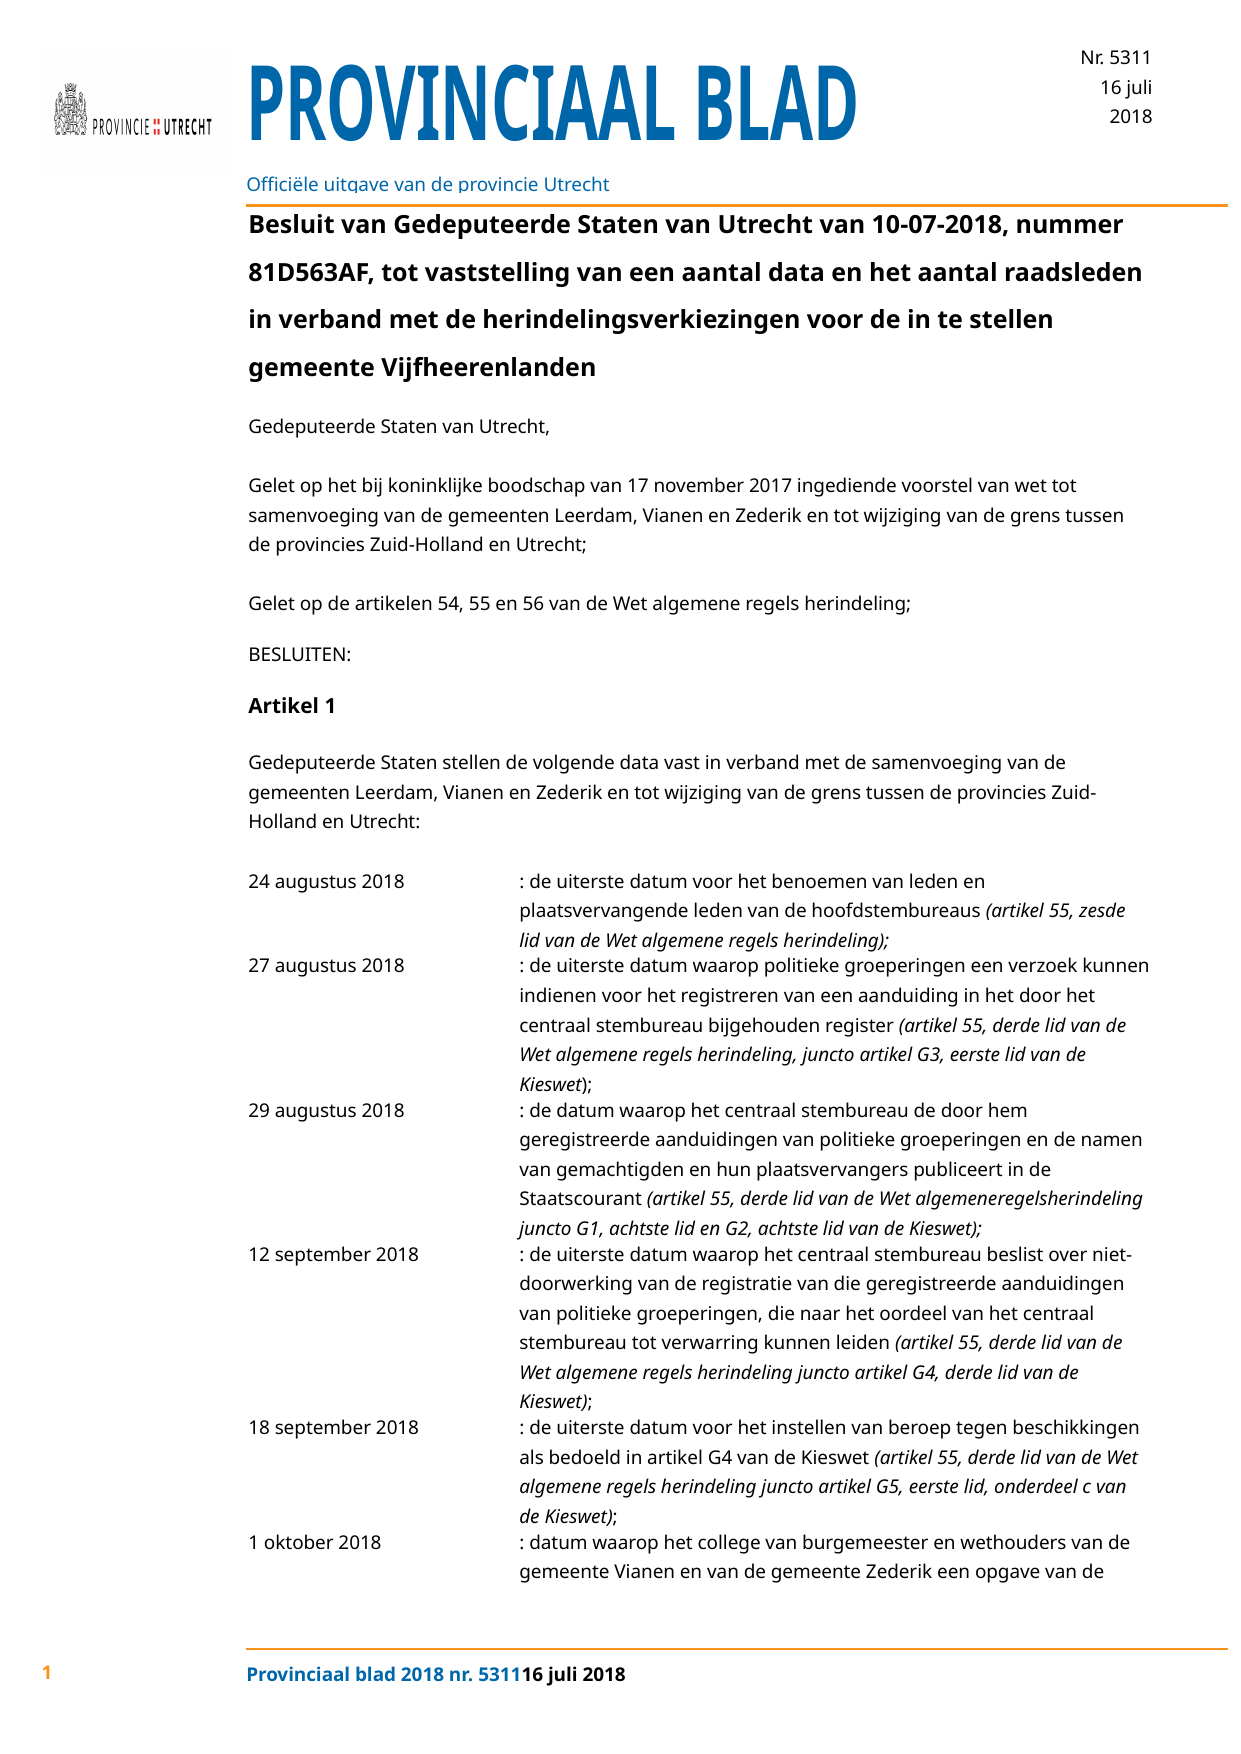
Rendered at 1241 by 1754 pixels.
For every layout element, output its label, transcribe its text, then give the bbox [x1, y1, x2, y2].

text Gedeputeerde Staten van Utrecht, [248, 413, 1152, 439]
text Artikel 1 [248, 691, 1152, 720]
table_cell : datum waarop het college van burgemeester en wethouders van de gemeente Vianen en van de gemeente Zederik een opgave van de [519, 1529, 1152, 1584]
table_cell : de uiterste datum voor het instellen van beroep tegen beschikkingen als bedoeld in artikel G4 van de Kieswet (artikel 55, derde lid van de Wet algemene regels herindeling juncto artikel G5, eerste lid, onderdeel c van de Kieswet); [519, 1415, 1152, 1529]
text Gelet op het bij koninklijke boodschap van 17 november 2017 ingediende voorstel van wet tot samenvoeging van de gemeenten Leerdam, Vianen en Zederik en tot wijziging van de grens tussen de provincies Zuid-Holland en Utrecht; [248, 472, 1152, 557]
text BESLUITEN: [248, 641, 1152, 667]
table_cell 1 oktober 2018 [248, 1529, 519, 1584]
text Gelet op de artikelen 54, 55 en 56 van de Wet algemene regels herindeling; [248, 591, 1152, 616]
picture [41, 47, 231, 172]
table_cell : de uiterste datum waarop het centraal stembureau beslist over niet-doorwerking van de registratie van die geregistreerde aanduidingen van politieke groeperingen, die naar het oordeel van het centraal stembureau tot verwarring kunnen leiden (artikel 55, derde lid van de Wet algemene regels herindeling juncto artikel G4, derde lid van de Kieswet); [519, 1241, 1152, 1414]
table_cell 18 september 2018 [248, 1415, 519, 1529]
table_cell 27 augustus 2018 [248, 953, 519, 1097]
table_header 24 augustus 2018 [248, 868, 519, 953]
text Besluit van Gedeputeerde Staten van Utrecht van 10-07-2018, nummer 81D563AF, tot vaststelling van een aantal data en het aantal raadsleden in verband met de herindelingsverkiezingen voor de in te stellen gemeente Vijfheerenlanden [248, 207, 1152, 384]
table_cell : de uiterste datum waarop politieke groeperingen een verzoek kunnen indienen voor het registreren van een aanduiding in het door het centraal stembureau bijgehouden register (artikel 55, derde lid van de Wet algemene regels herindeling, juncto artikel G3, eerste lid van de Kieswet); [519, 953, 1152, 1097]
table_cell 29 augustus 2018 [248, 1097, 519, 1241]
table_cell : de datum waarop het centraal stembureau de door hem geregistreerde aanduidingen van politieke groeperingen en de namen van gemachtigden en hun plaatsvervangers publiceert in de Staatscourant (artikel 55, derde lid van de Wet algemeneregelsherindeling juncto G1, achtste lid en G2, achtste lid van de Kieswet); [519, 1097, 1152, 1241]
table_cell 12 september 2018 [248, 1241, 519, 1414]
table_header : de uiterste datum voor het benoemen van leden en plaatsvervangende leden van de hoofdstembureaus (artikel 55, zesde lid van de Wet algemene regels herindeling); [519, 868, 1152, 953]
text Gedeputeerde Staten stellen de volgende data vast in verband met de samenvoeging van de gemeenten Leerdam, Vianen en Zederik en tot wijziging van de grens tussen de provincies Zuid-Holland en Utrecht: [248, 749, 1152, 834]
